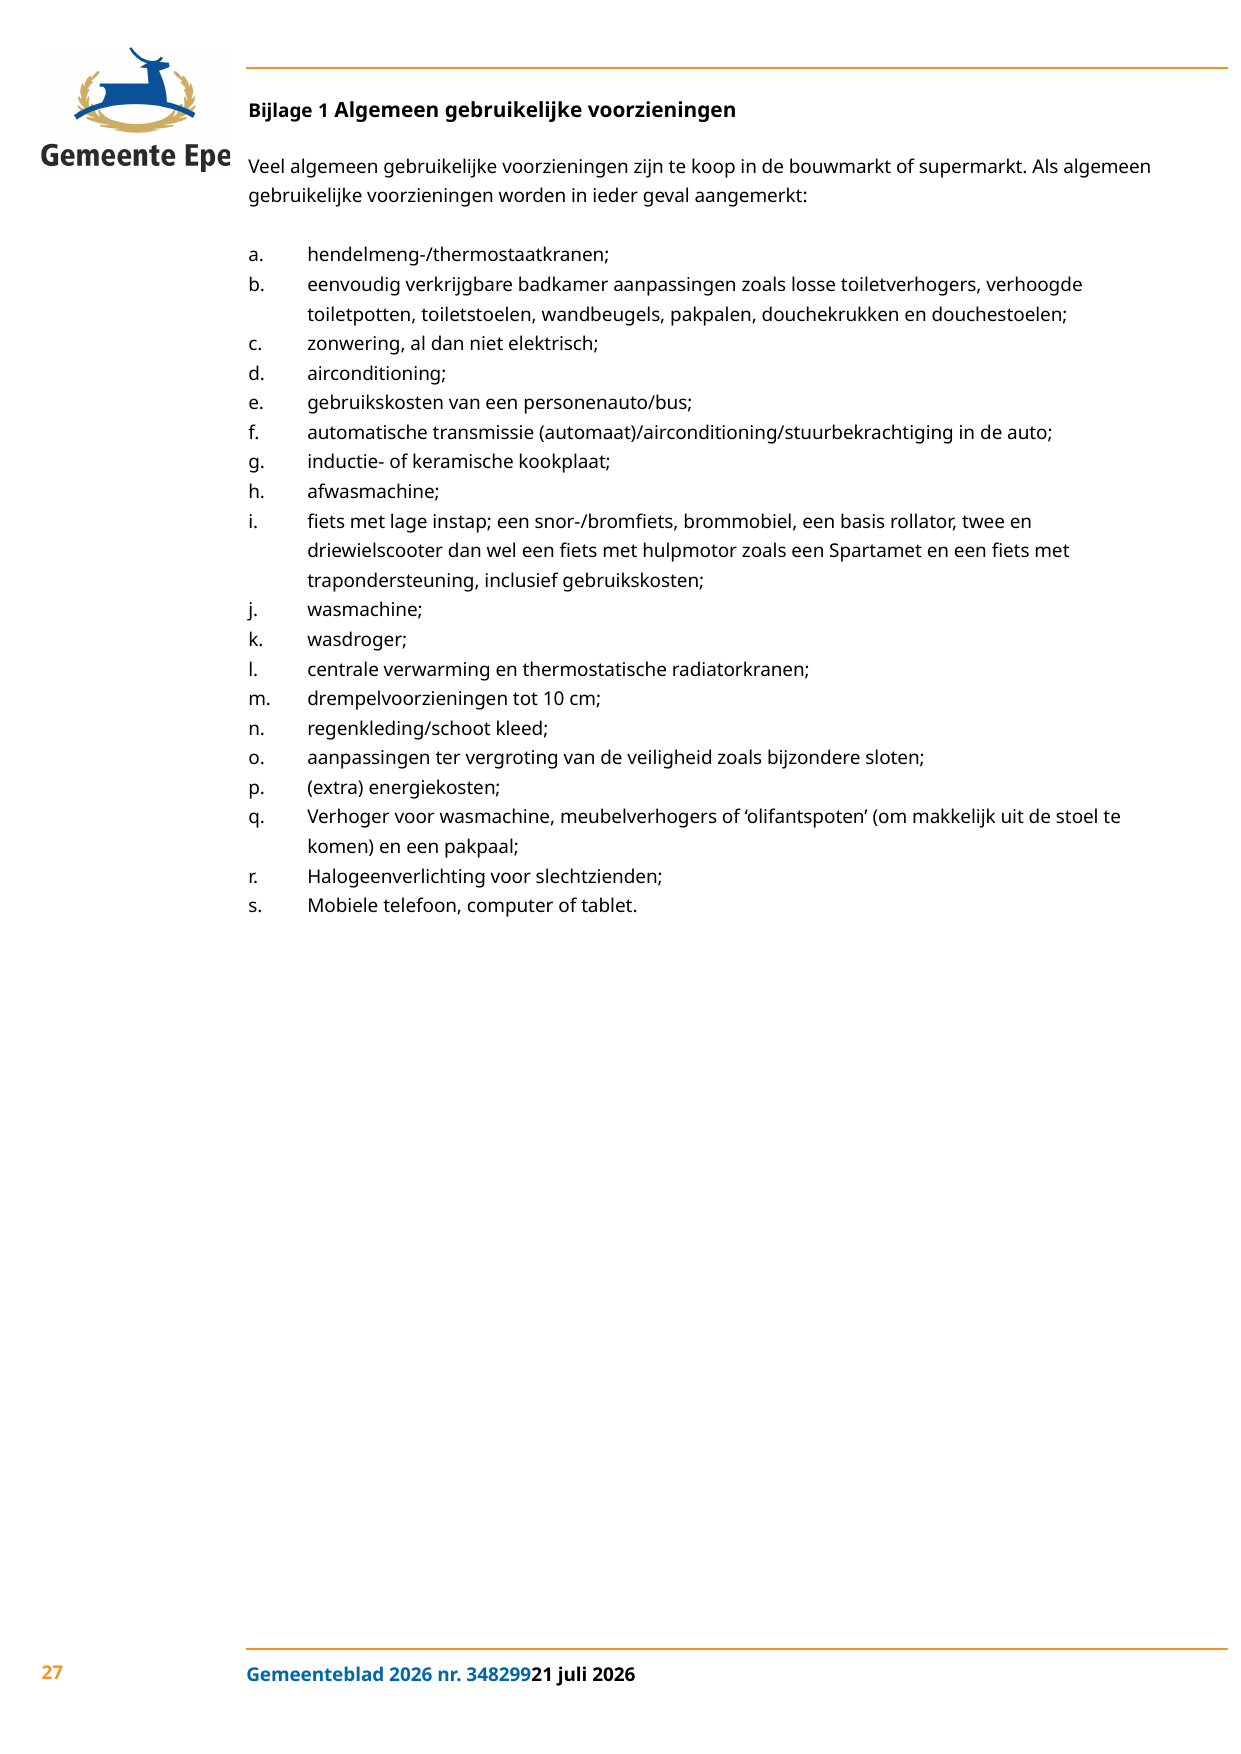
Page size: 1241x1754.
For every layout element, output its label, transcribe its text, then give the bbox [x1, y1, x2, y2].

list wasmachine; [248, 597, 1152, 622]
list afwasmachine; [248, 478, 1152, 504]
list inductie- of keramische kookplaat; [248, 449, 1152, 474]
list fiets met lage instap; een snor-/bromfiets, brommobiel, een basis rollator, twee en driewielscooter dan wel een fiets met hulpmotor zoals een Spartamet en een fiets met trapondersteuning, inclusief gebruikskosten; [248, 508, 1152, 593]
list Mobiele telefoon, computer of tablet. [248, 892, 1152, 918]
list hendelmeng-/thermostaatkranen; [248, 242, 1152, 267]
text Bijlage 1 Algemeen gebruikelijke voorzieningen [248, 95, 1152, 123]
text Veel algemeen gebruikelijke voorzieningen zijn te koop in de bouwmarkt of supermarkt. Als algemeen gebruikelijke voorzieningen worden in ieder geval aangemerkt: [248, 153, 1152, 208]
list regenkleding/schoot kleed; [248, 715, 1152, 741]
list Halogeenverlichting voor slechtzienden; [248, 863, 1152, 889]
list airconditioning; [248, 360, 1152, 386]
list eenvoudig verkrijgbare badkamer aanpassingen zoals losse toiletverhogers, verhoogde toiletpotten, toiletstoelen, wandbeugels, pakpalen, douchekrukken en douchestoelen; [248, 271, 1152, 327]
list drempelvoorzieningen tot 10 cm; [248, 685, 1152, 711]
list zonwering, al dan niet elektrisch; [248, 330, 1152, 356]
list automatische transmissie (automaat)/airconditioning/stuurbekrachtiging in de auto; [248, 419, 1152, 445]
list centrale verwarming en thermostatische radiatorkranen; [248, 656, 1152, 682]
list gebruikskosten van een personenauto/bus; [248, 389, 1152, 415]
picture [41, 47, 231, 172]
list aanpassingen ter vergroting van de veiligheid zoals bijzondere sloten; [248, 744, 1152, 770]
list wasdroger; [248, 626, 1152, 652]
list (extra) energiekosten; [248, 774, 1152, 800]
list Verhoger voor wasmachine, meubelverhogers of ‘olifantspoten’ (om makkelijk uit de stoel te komen) en een pakpaal; [248, 804, 1152, 859]
